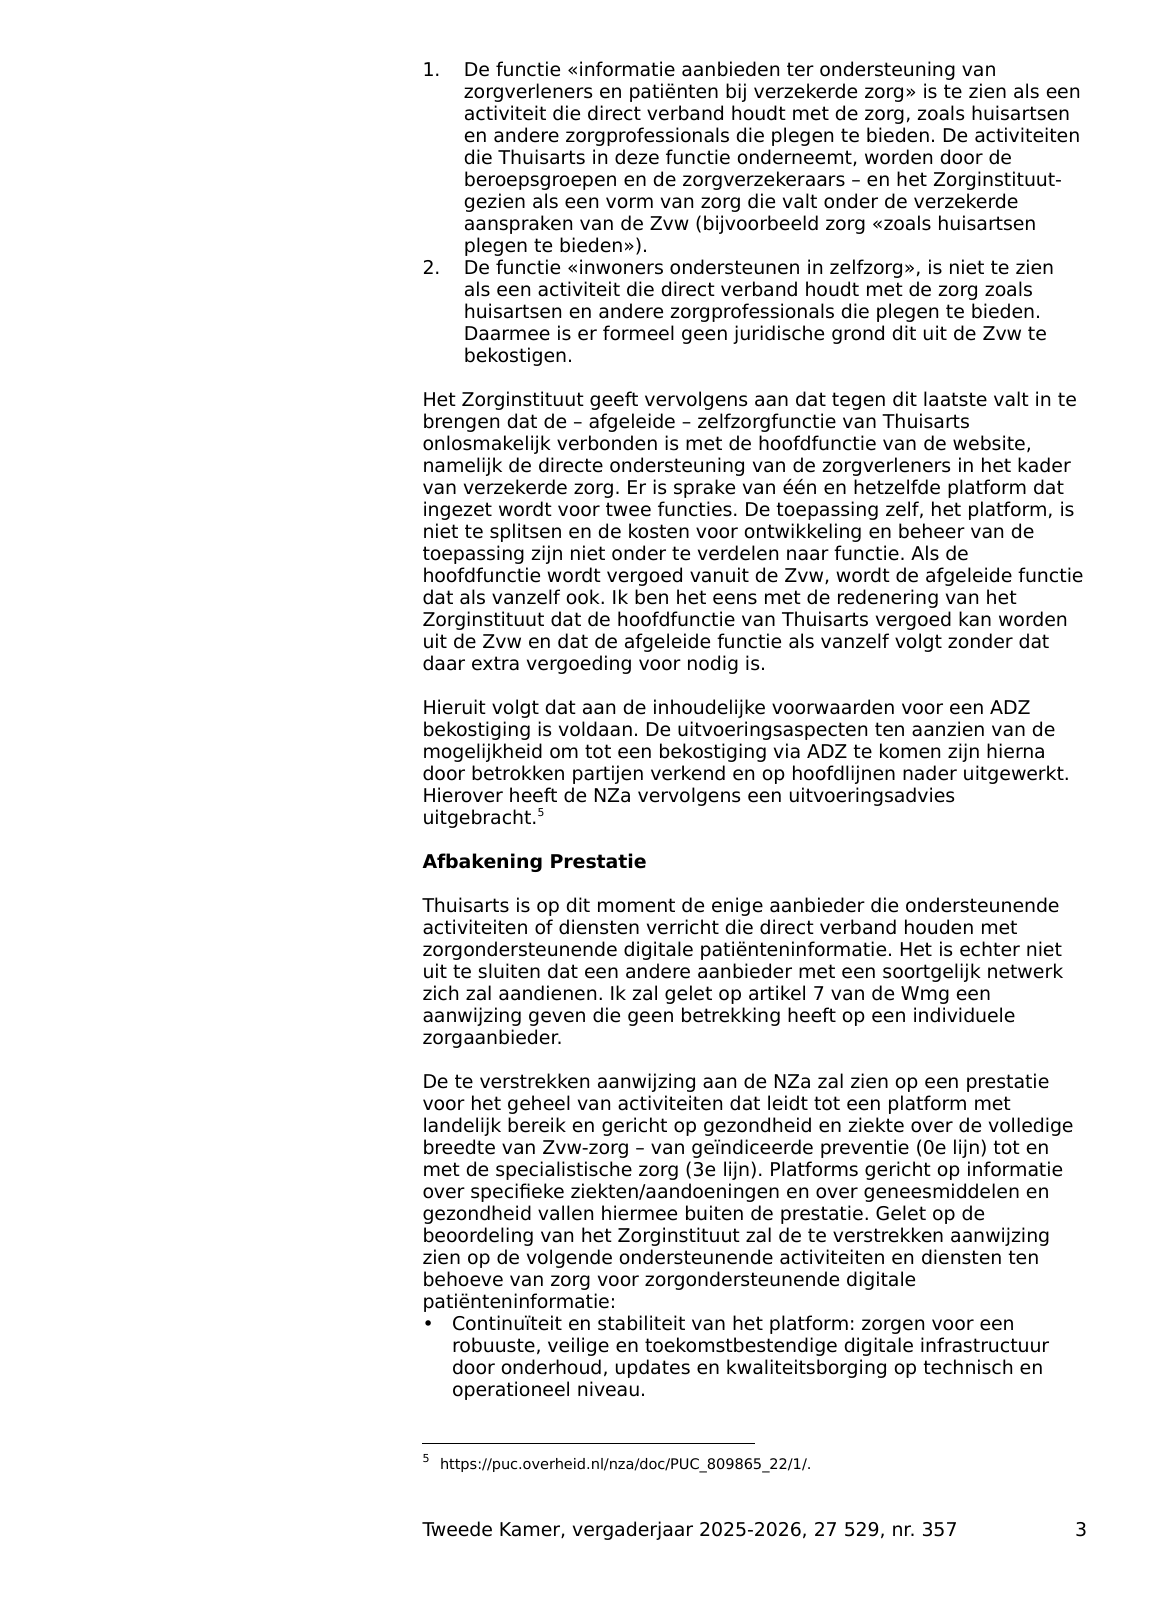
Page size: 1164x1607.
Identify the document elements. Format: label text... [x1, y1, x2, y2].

text 2. De functie «inwoners ondersteunen in zelfzorg», is niet te zien als een activiteit die direct verband houdt met de zorg zoals huisartsen en andere zorgprofessionals die plegen te bieden. Daarmee is er formeel geen juridische grond dit uit de Zvw te bekostigen. [422, 257, 1087, 367]
text https://puc.overheid.nl/nza/doc/PUC_809865_22/1/. [422, 1452, 1087, 1474]
text • Continuïteit en stabiliteit van het platform: zorgen voor een robuuste, veilige en toekomstbestendige digitale infrastructuur door onderhoud, updates en kwaliteitsborging op technisch en operationeel niveau. [422, 1313, 1087, 1401]
text Het Zorginstituut geeft vervolgens aan dat tegen dit laatste valt in te brengen dat de – afgeleide – zelfzorgfunctie van Thuisarts onlosmakelijk verbonden is met de hoofdfunctie van de website, namelijk de directe ondersteuning van de zorgverleners in het kader van verzekerde zorg. Er is sprake van één en hetzelfde platform dat ingezet wordt voor twee functies. De toepassing zelf, het platform, is niet te splitsen en de kosten voor ontwikkeling en beheer van de toepassing zijn niet onder te verdelen naar functie. Als de hoofdfunctie wordt vergoed vanuit de Zvw, wordt de afgeleide functie dat als vanzelf ook. Ik ben het eens met de redenering van het Zorginstituut dat de hoofdfunctie van Thuisarts vergoed kan worden uit de Zvw en dat de afgeleide functie als vanzelf volgt zonder dat daar extra vergoeding voor nodig is. [422, 389, 1087, 675]
text 1. De functie «informatie aanbieden ter ondersteuning van zorgverleners en patiënten bij verzekerde zorg» is te zien als een activiteit die direct verband houdt met de zorg, zoals huisartsen en andere zorgprofessionals die plegen te bieden. De activiteiten die Thuisarts in deze functie onderneemt, worden door de beroepsgroepen en de zorgverzekeraars – en het Zorginstituut- gezien als een vorm van zorg die valt onder de verzekerde aanspraken van de Zvw (bijvoorbeeld zorg «zoals huisartsen plegen te bieden»). [422, 59, 1087, 257]
text Hieruit volgt dat aan de inhoudelijke voorwaarden voor een ADZ bekostiging is voldaan. De uitvoeringsaspecten ten aanzien van de mogelijkheid om tot een bekostiging via ADZ te komen zijn hierna door betrokken partijen verkend en op hoofdlijnen nader uitgewerkt. Hierover heeft de NZa vervolgens een uitvoeringsadvies uitgebracht. [422, 697, 1087, 829]
subtitle Afbakening Prestatie [422, 851, 1087, 873]
text Thuisarts is op dit moment de enige aanbieder die ondersteunende activiteiten of diensten verricht die direct verband houden met zorgondersteunende digitale patiënteninformatie. Het is echter niet uit te sluiten dat een andere aanbieder met een soortgelijk netwerk zich zal aandienen. Ik zal gelet op artikel 7 van de Wmg een aanwijzing geven die geen betrekking heeft op een individuele zorgaanbieder. [422, 895, 1087, 1049]
text De te verstrekken aanwijzing aan de NZa zal zien op een prestatie voor het geheel van activiteiten dat leidt tot een platform met landelijk bereik en gericht op gezondheid en ziekte over de volledige breedte van Zvw-zorg – van geïndiceerde preventie (0e lijn) tot en met de specialistische zorg (3e lijn). Platforms gericht op informatie over specifieke ziekten/aandoeningen en over geneesmiddelen en gezondheid vallen hiermee buiten de prestatie. Gelet op de beoordeling van het Zorginstituut zal de te verstrekken aanwijzing zien op de volgende ondersteunende activiteiten en diensten ten behoeve van zorg voor zorgondersteunende digitale patiënteninformatie: [422, 1071, 1087, 1313]
